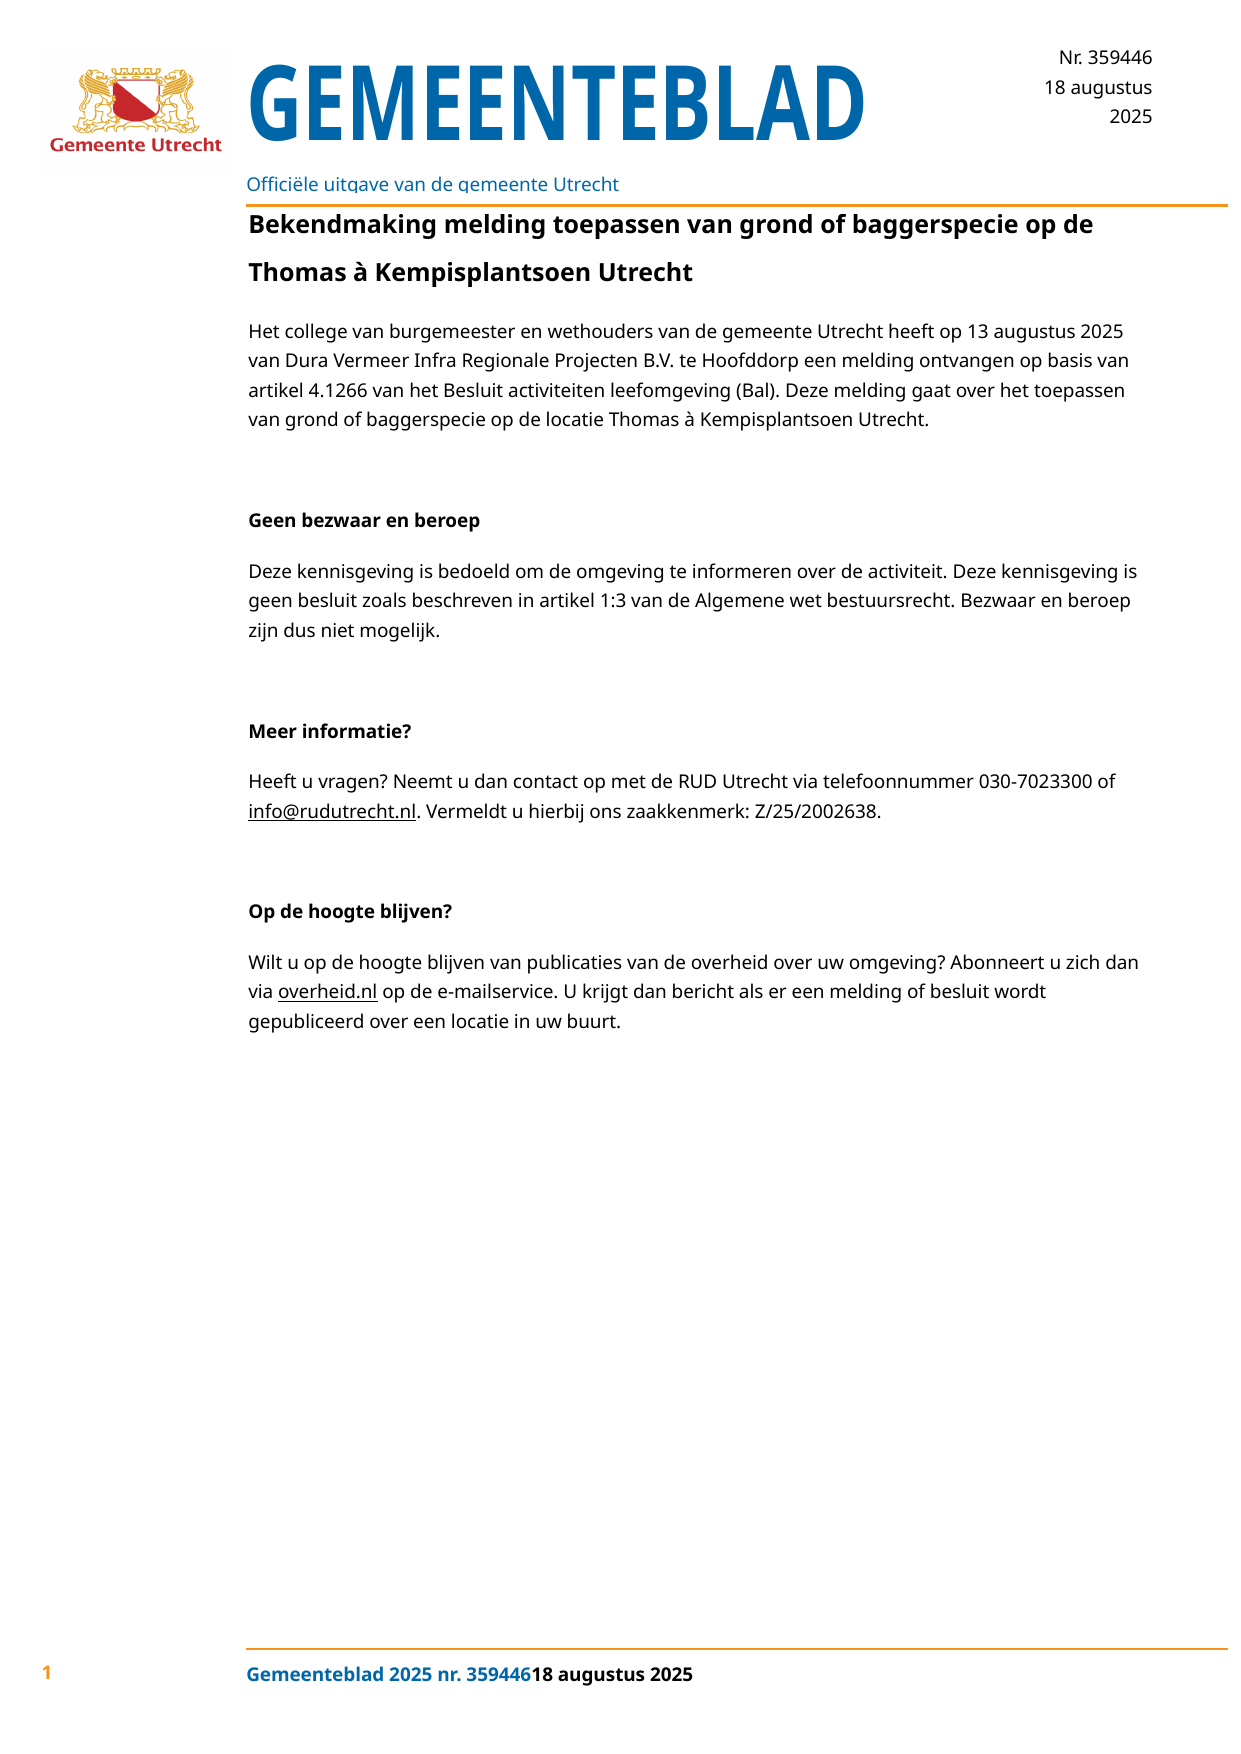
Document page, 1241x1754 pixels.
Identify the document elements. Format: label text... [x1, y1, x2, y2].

text Meer informatie? [248, 718, 1152, 744]
text Geen bezwaar en beroep [248, 507, 1152, 533]
text Heeft u vragen? Neemt u dan contact op met de RUD Utrecht via telefoonnummer 030-7023300 of info@rudutrecht.nl. Vermeldt u hierbij ons zaakkenmerk: Z/25/2002638. [248, 768, 1152, 824]
picture [41, 47, 231, 172]
text Het college van burgemeester en wethouders van de gemeente Utrecht heeft op 13 augustus 2025 van Dura Vermeer Infra Regionale Projecten B.V. te Hoofddorp een melding ontvangen op basis van artikel 4.1266 van het Besluit activiteiten leefomgeving (Bal). Deze melding gaat over het toepassen van grond of baggerspecie op de locatie Thomas à Kempisplantsoen Utrecht. [248, 318, 1152, 432]
text Deze kennisgeving is bedoeld om de omgeving te informeren over de activiteit. Deze kennisgeving is geen besluit zoals beschreven in artikel 1:3 van de Algemene wet bestuursrecht. Bezwaar en beroep zijn dus niet mogelijk. [248, 558, 1152, 643]
text Bekendmaking melding toepassen van grond of baggerspecie op de Thomas à Kempisplantsoen Utrecht [248, 207, 1152, 288]
text Op de hoogte blijven? [248, 899, 1152, 924]
text Wilt u op de hoogte blijven van publicaties van de overheid over uw omgeving? Abonneert u zich dan via overheid.nl op de e-mailservice. U krijgt dan bericht als er een melding of besluit wordt gepubliceerd over een locatie in uw buurt. [248, 949, 1152, 1034]
